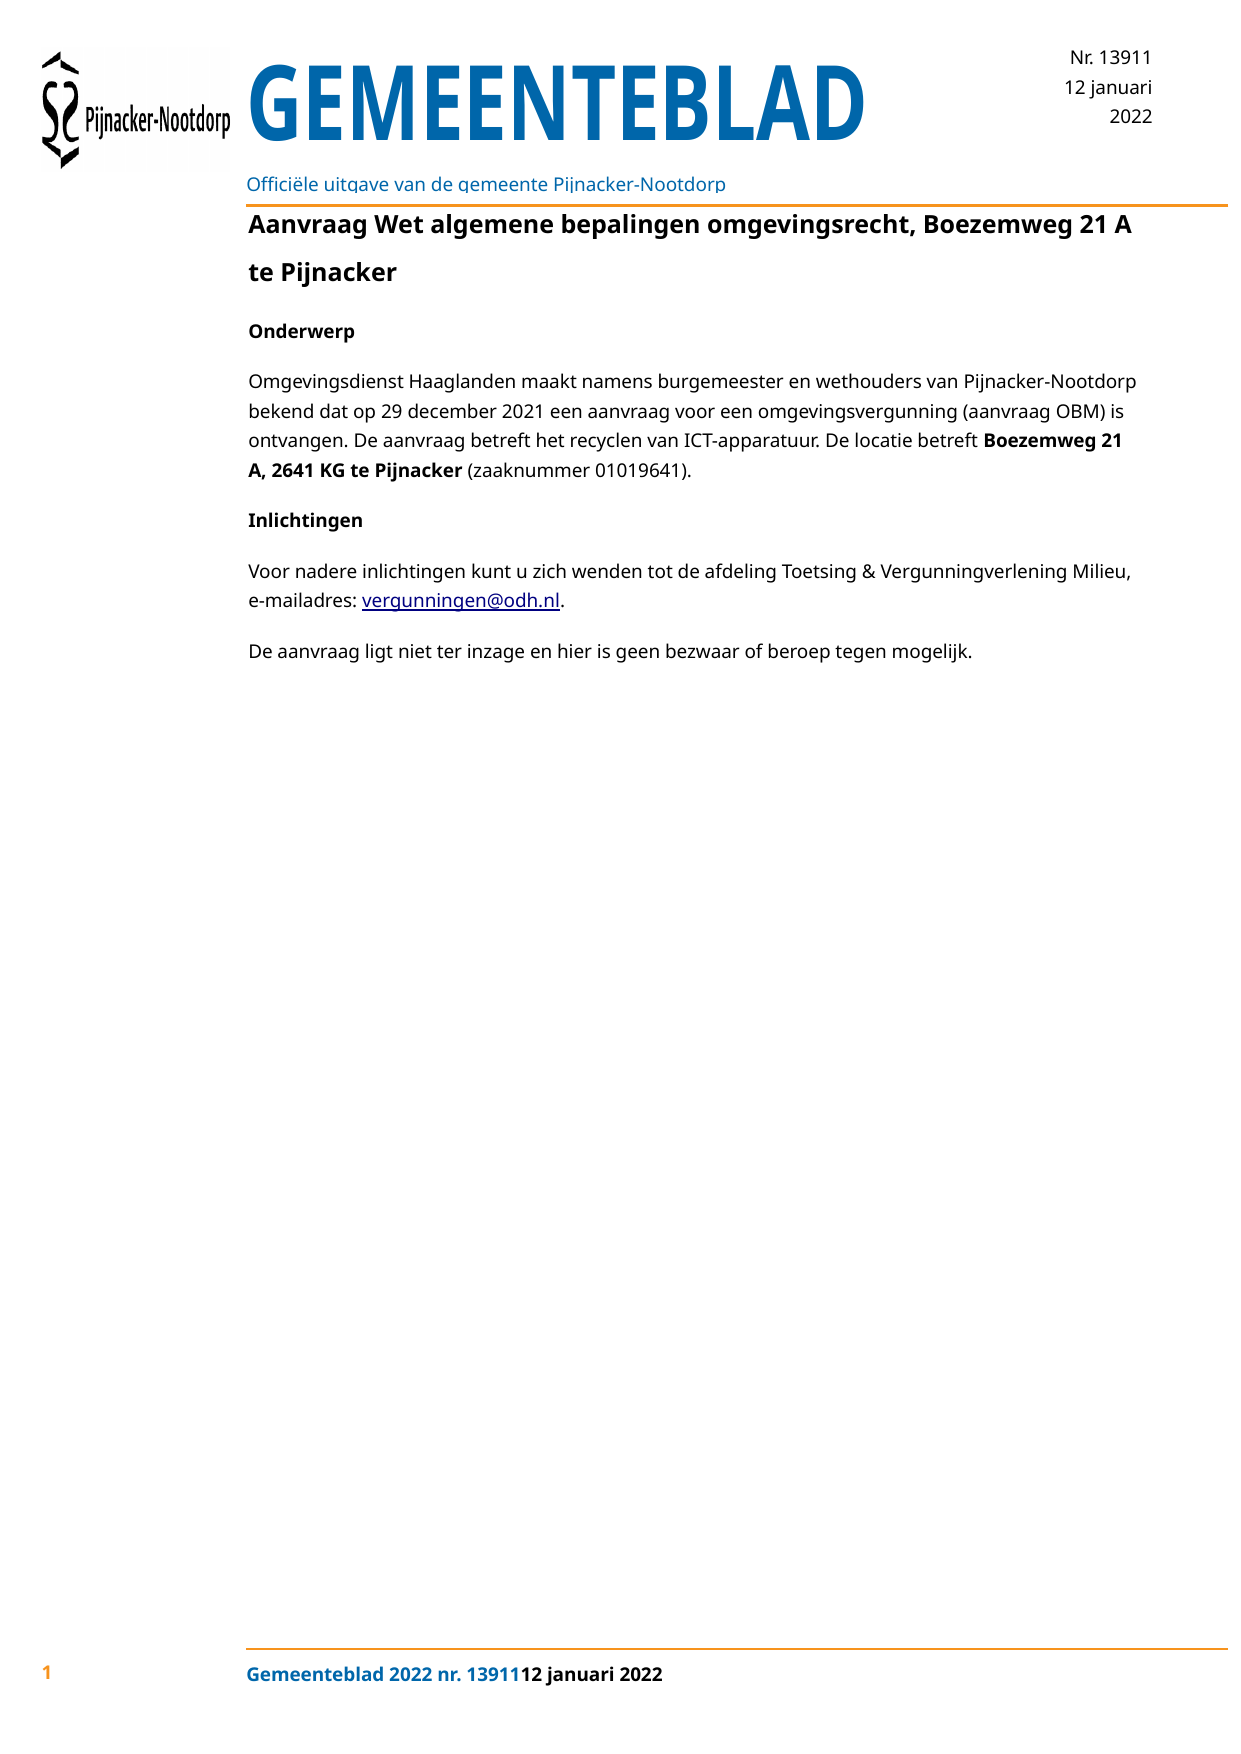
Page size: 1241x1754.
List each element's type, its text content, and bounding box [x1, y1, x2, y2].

text Aanvraag Wet algemene bepalingen omgevingsrecht, Boezemweg 21 A te Pijnacker [248, 207, 1152, 288]
text Voor nadere inlichtingen kunt u zich wenden tot de afdeling Toetsing & Vergunningverlening Milieu, e-mailadres: vergunningen@odh.nl. [248, 558, 1152, 613]
text Inlichtingen [248, 507, 1152, 533]
text De aanvraag ligt niet ter inzage en hier is geen bezwaar of beroep tegen mogelijk. [248, 638, 1152, 664]
text Omgevingsdienst Haaglanden maakt namens burgemeester en wethouders van Pijnacker-Nootdorp bekend dat op 29 december 2021 een aanvraag voor een omgevingsvergunning (aanvraag OBM) is ontvangen. De aanvraag betreft het recyclen van ICT-apparatuur. De locatie betreft Boezemweg 21 A, 2641 KG te Pijnacker (zaaknummer 01019641). [248, 368, 1152, 483]
text Onderwerp [248, 318, 1152, 344]
picture [41, 47, 231, 172]
